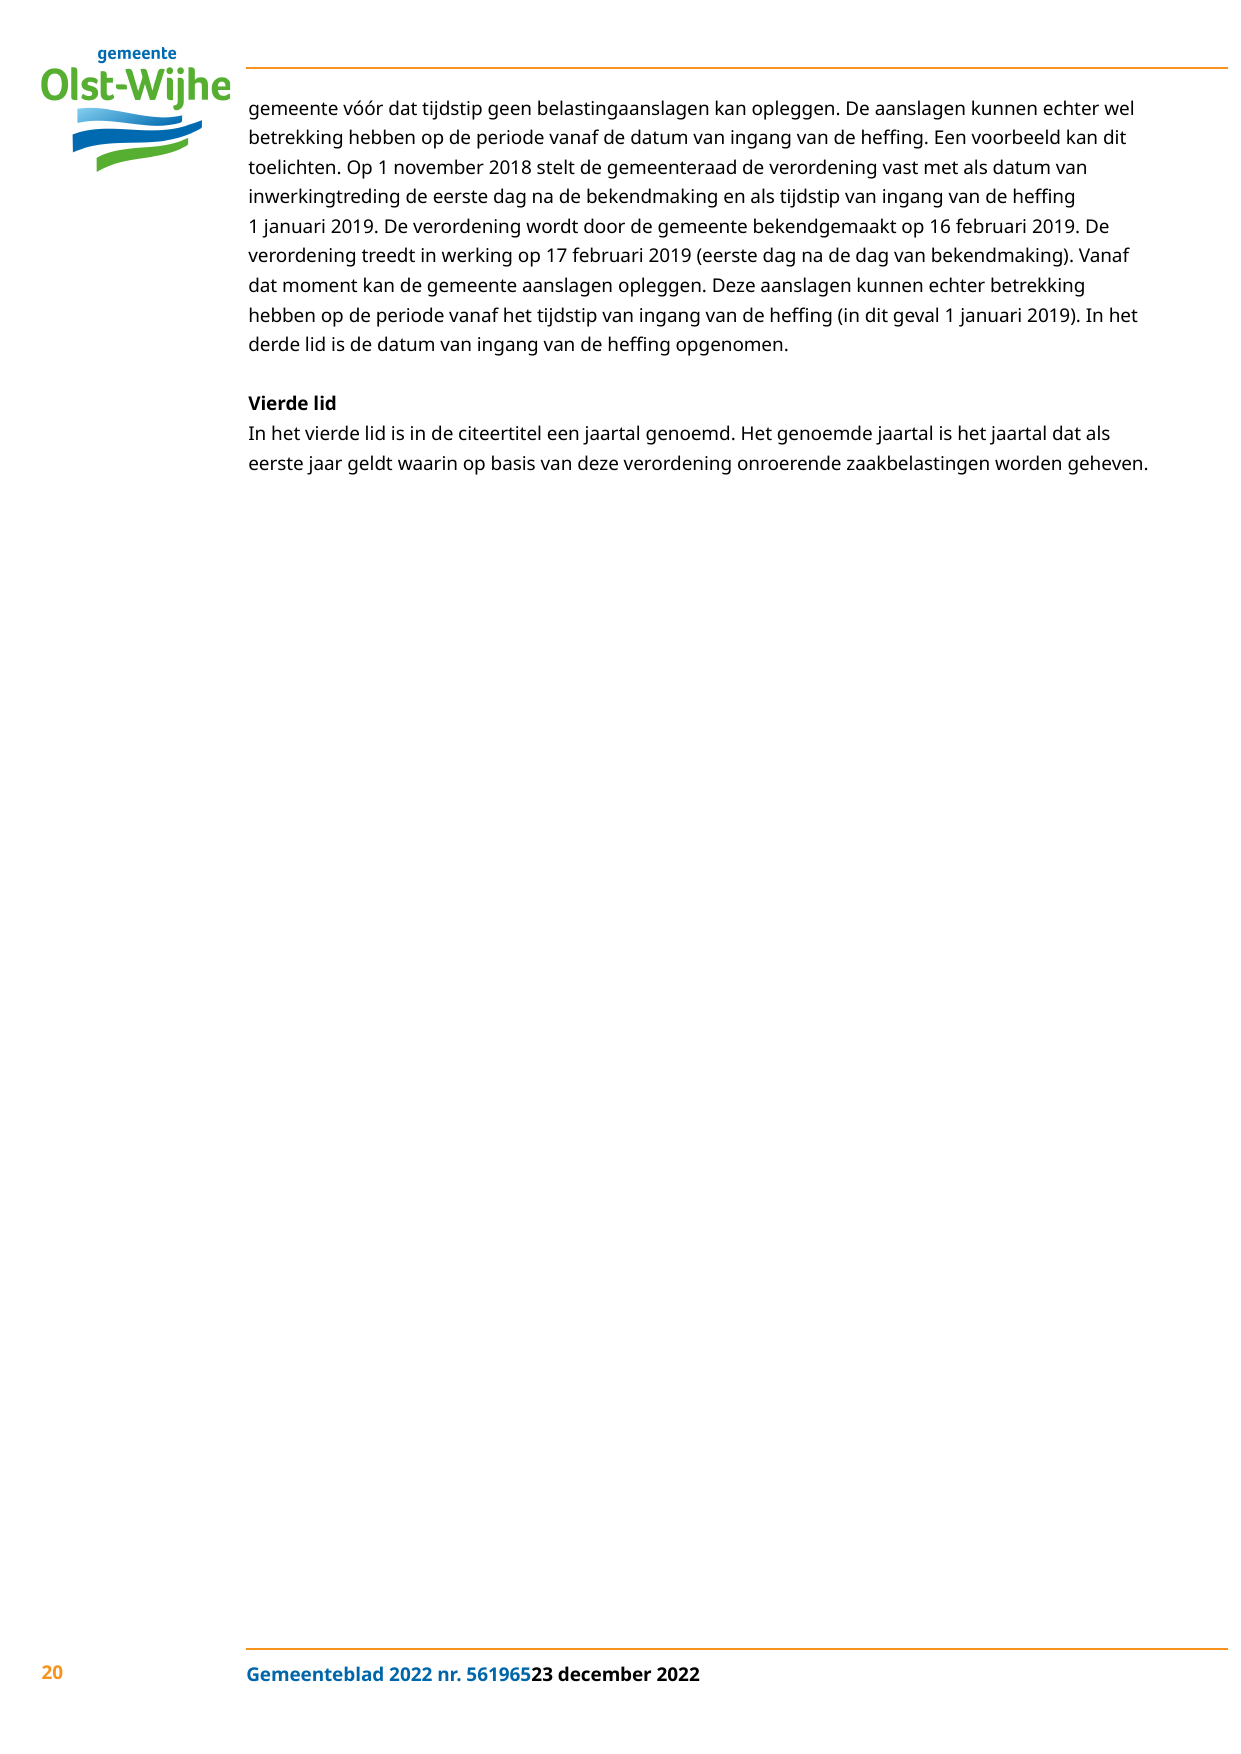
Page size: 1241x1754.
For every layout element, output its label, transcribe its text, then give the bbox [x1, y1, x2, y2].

text Vierde lid [248, 391, 1152, 416]
text gemeente vóór dat tijdstip geen belastingaanslagen kan opleggen. De aanslagen kunnen echter wel betrekking hebben op de periode vanaf de datum van ingang van de heffing. Een voorbeeld kan dit toelichten. Op 1 november 2018 stelt de gemeenteraad de verordening vast met als datum van inwerkingtreding de eerste dag na de bekendmaking en als tijdstip van ingang van de heffing [248, 95, 1152, 209]
text In het vierde lid is in de citeertitel een jaartal genoemd. Het genoemde jaartal is het jaartal dat als eerste jaar geldt waarin op basis van deze verordening onroerende zaakbelastingen worden geheven. [248, 420, 1152, 476]
picture [41, 47, 231, 172]
text 1 januari 2019. De verordening wordt door de gemeente bekendgemaakt op 16 februari 2019. De verordening treedt in werking op 17 februari 2019 (eerste dag na de dag van bekendmaking). Vanaf dat moment kan de gemeente aanslagen opleggen. Deze aanslagen kunnen echter betrekking hebben op de periode vanaf het tijdstip van ingang van de heffing (in dit geval 1 januari 2019). In het derde lid is de datum van ingang van de heffing opgenomen. [248, 213, 1152, 357]
